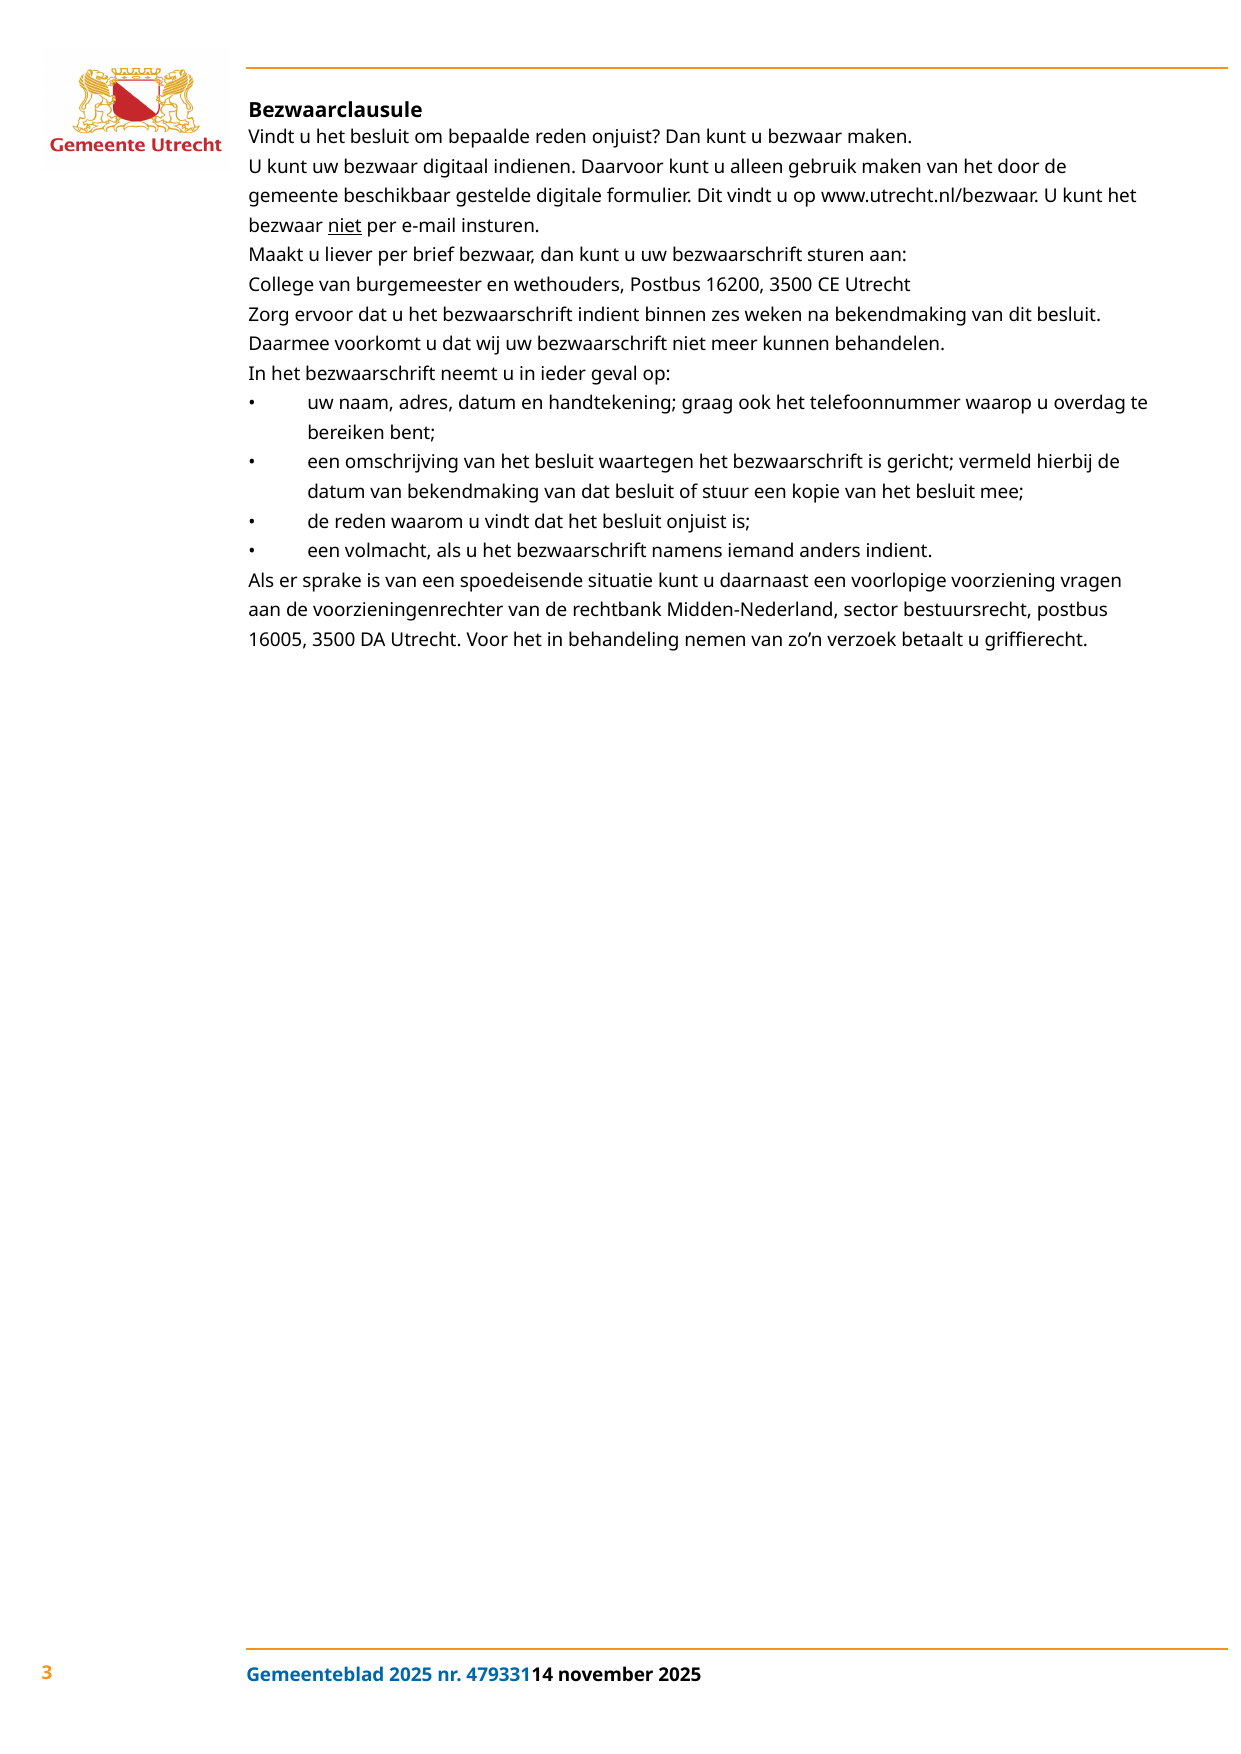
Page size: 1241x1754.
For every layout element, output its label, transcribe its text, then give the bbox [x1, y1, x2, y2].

text Maakt u liever per brief bezwaar, dan kunt u uw bezwaarschrift sturen aan: [248, 242, 1152, 267]
list uw naam, adres, datum en handtekening; graag ook het telefoonnummer waarop u overdag te bereiken bent; [248, 389, 1152, 445]
text In het bezwaarschrift neemt u in ieder geval op: [248, 360, 1152, 386]
text College van burgemeester en wethouders, Postbus 16200, 3500 CE Utrecht [248, 271, 1152, 297]
text U kunt uw bezwaar digitaal indienen. Daarvoor kunt u alleen gebruik maken van het door de gemeente beschikbaar gestelde digitale formulier. Dit vindt u op www.utrecht.nl/bezwaar. U kunt het bezwaar niet per e-mail insturen. [248, 153, 1152, 238]
picture [41, 47, 231, 172]
list een omschrijving van het besluit waartegen het bezwaarschrift is gericht; vermeld hierbij de datum van bekendmaking van dat besluit of stuur een kopie van het besluit mee; [248, 449, 1152, 504]
text Vindt u het besluit om bepaalde reden onjuist? Dan kunt u bezwaar maken. [248, 123, 1152, 149]
text Als er sprake is van een spoedeisende situatie kunt u daarnaast een voorlopige voorziening vragen aan de voorzieningenrechter van de rechtbank Midden-Nederland, sector bestuursrecht, postbus 16005, 3500 DA Utrecht. Voor het in behandeling nemen van zo’n verzoek betaalt u griffierecht. [248, 567, 1152, 652]
text Zorg ervoor dat u het bezwaarschrift indient binnen zes weken na bekendmaking van dit besluit. Daarmee voorkomt u dat wij uw bezwaarschrift niet meer kunnen behandelen. [248, 301, 1152, 356]
text Bezwaarclausule [248, 95, 1152, 123]
list een volmacht, als u het bezwaarschrift namens iemand anders indient. [248, 537, 1152, 563]
list de reden waarom u vindt dat het besluit onjuist is; [248, 508, 1152, 534]
